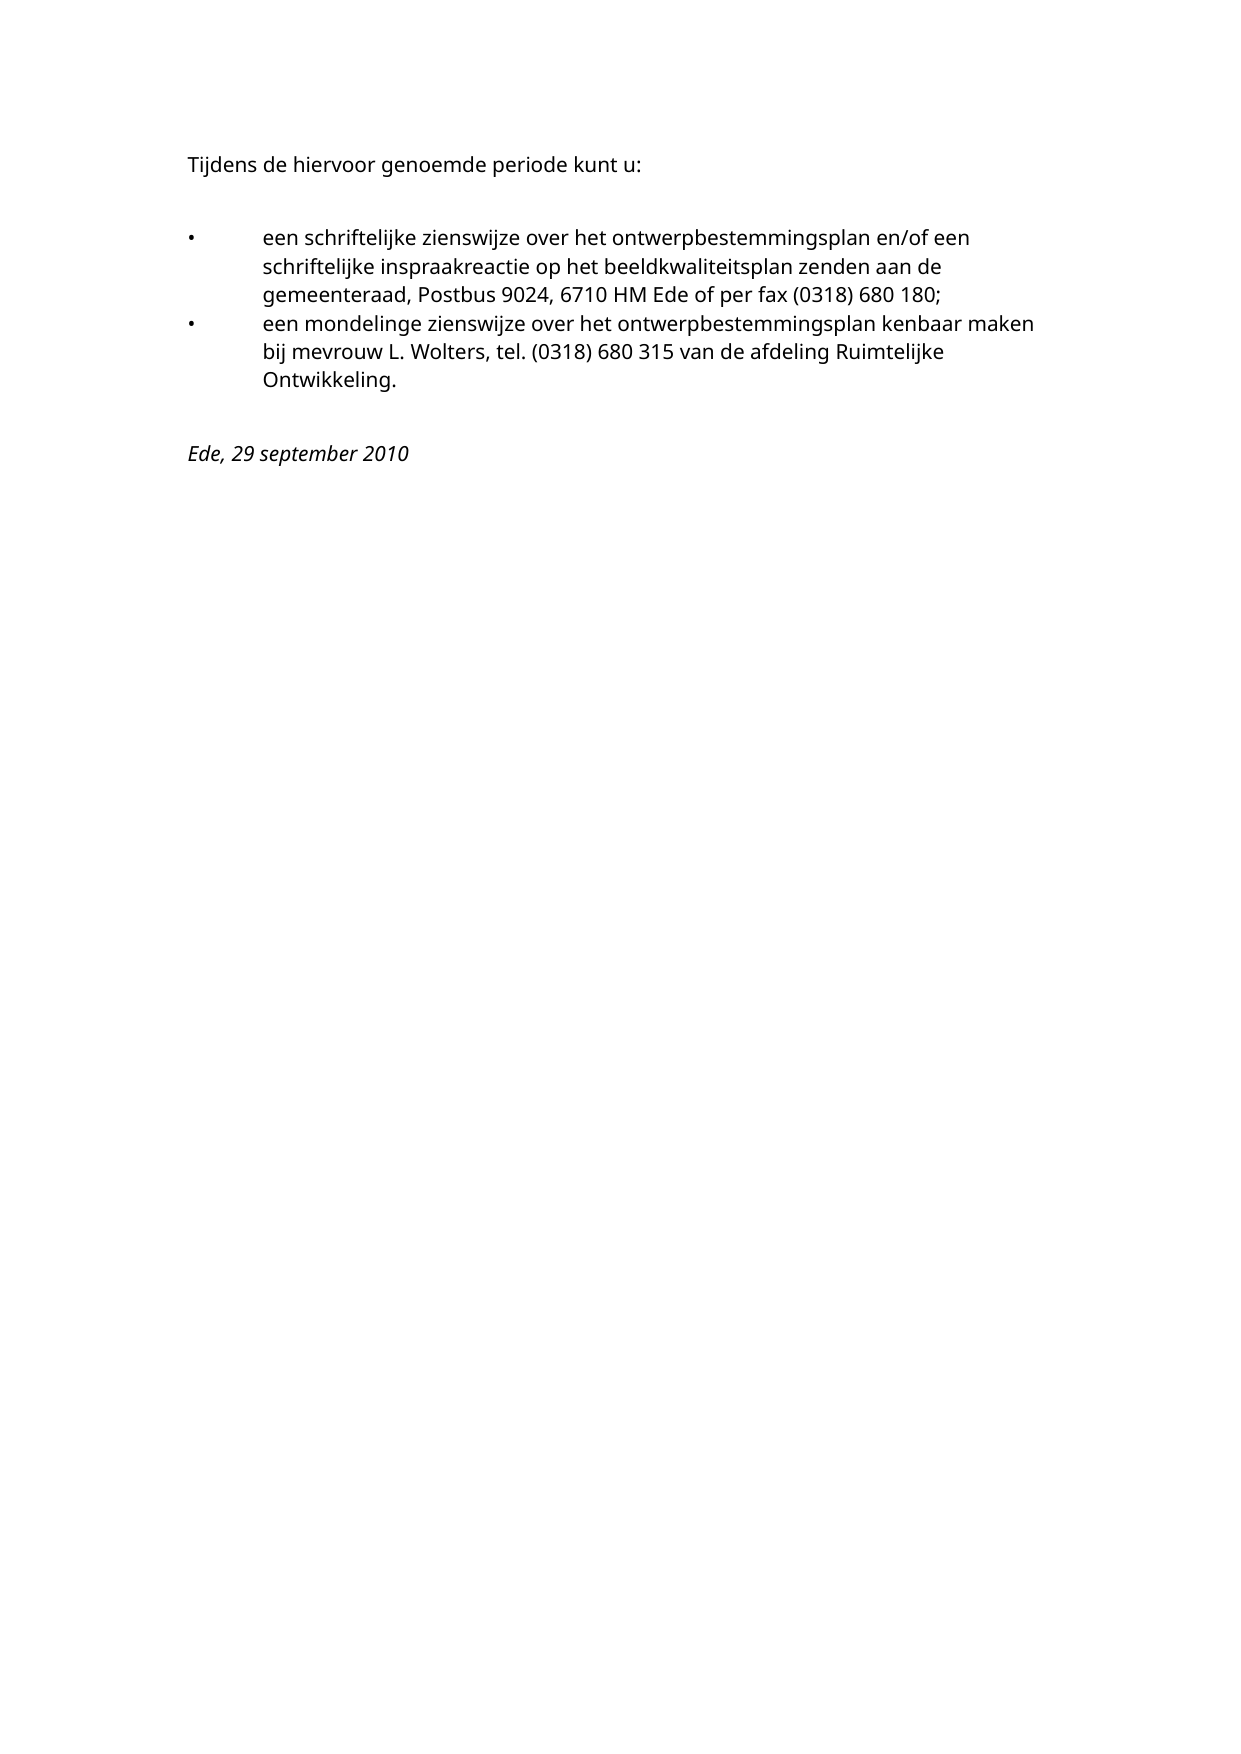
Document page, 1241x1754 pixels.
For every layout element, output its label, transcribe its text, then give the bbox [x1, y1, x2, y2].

list een mondelinge zienswijze over het ontwerpbestemmingsplan kenbaar maken bij mevrouw L. Wolters, tel. (0318) 680 315 van de afdeling Ruimtelijke Ontwikkeling. [187, 309, 1053, 394]
list een schriftelijke zienswijze over het ontwerpbestemmingsplan en/of een schriftelijke inspraakreactie op het beeldkwaliteitsplan zenden aan de gemeenteraad, Postbus 9024, 6710 HM Ede of per fax (0318) 680 180; [187, 223, 1053, 309]
text Tijdens de hiervoor genoemde periode kunt u: [187, 150, 1053, 178]
text Ede, 29 september 2010 [187, 439, 1053, 467]
